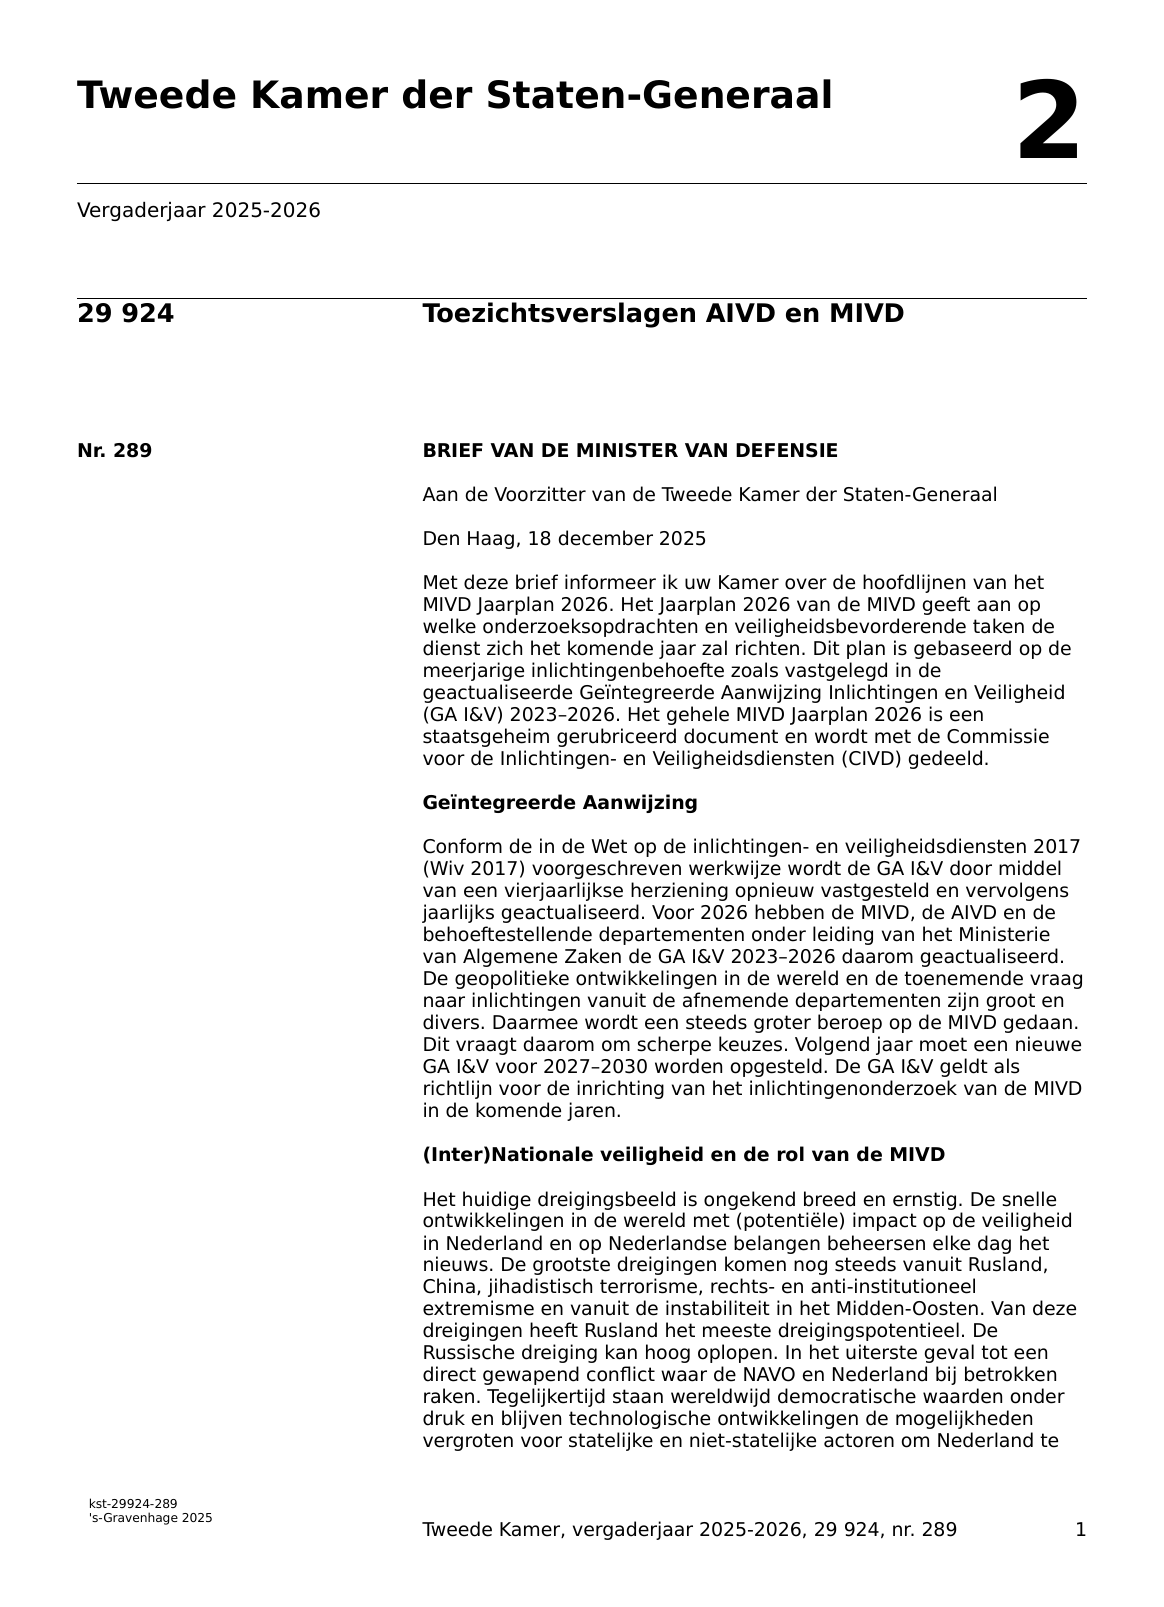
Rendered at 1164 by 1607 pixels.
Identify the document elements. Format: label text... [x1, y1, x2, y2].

subtitle 29 924 Toezichtsverslagen AIVD en MIVD [77, 299, 1087, 329]
text Aan de Voorzitter van de Tweede Kamer der Staten-Generaal [422, 484, 1087, 506]
table_cell Vergaderjaar 2025-2026 [77, 184, 1087, 298]
subtitle (Inter)Nationale veiligheid en de rol van de MIVD [422, 1144, 1087, 1166]
text 's-Gravenhage 2025 [88, 1511, 323, 1525]
text Het huidige dreigingsbeeld is ongekend breed en ernstig. De snelle ontwikkelingen in de wereld met (potentiële) impact op de veiligheid in Nederland en op Nederlandse belangen beheersen elke dag het nieuws. De grootste dreigingen komen nog steeds vanuit Rusland, China, jihadistisch terrorisme, rechts- en anti-institutioneel extremisme en vanuit de instabiliteit in het Midden-Oosten. Van deze dreigingen heeft Rusland het meeste dreigingspotentieel. De Russische dreiging kan hoog oplopen. In het uiterste geval tot een direct gewapend conflict waar de NAVO en Nederland bij betrokken raken. Tegelijkertijd staan wereldwijd democratische waarden onder druk en blijven technologische ontwikkelingen de mogelijkheden vergroten voor statelijke en niet-statelijke actoren om Nederland te [422, 1188, 1087, 1452]
table_header 2 [886, 59, 1087, 183]
subtitle Geïntegreerde Aanwijzing [422, 792, 1087, 814]
text Conform de in de Wet op de inlichtingen- en veiligheidsdiensten 2017 (Wiv 2017) voorgeschreven werkwijze wordt de GA I&V door middel van een vierjaarlijkse herziening opnieuw vastgesteld en vervolgens jaarlijks geactualiseerd. Voor 2026 hebben de MIVD, de AIVD en de behoeftestellende departementen onder leiding van het Ministerie van Algemene Zaken de GA I&V 2023–2026 daarom geactualiseerd. De geopolitieke ontwikkelingen in de wereld en de toenemende vraag naar inlichtingen vanuit de afnemende departementen zijn groot en divers. Daarmee wordt een steeds groter beroep op de MIVD gedaan. Dit vraagt daarom om scherpe keuzes. Volgend jaar moet een nieuwe GA I&V voor 2027–2030 worden opgesteld. De GA I&V geldt als richtlijn voor de inrichting van het inlichtingenonderzoek van de MIVD in de komende jaren. [422, 836, 1087, 1122]
subtitle Nr. 289 BRIEF VAN DE MINISTER VAN DEFENSIE [77, 440, 1087, 462]
text Den Haag, 18 december 2025 [422, 528, 1087, 550]
table_header Tweede Kamer der Staten-Generaal [77, 59, 886, 183]
text kst-29924-289 [88, 1497, 323, 1511]
text Met deze brief informeer ik uw Kamer over de hoofdlijnen van het MIVD Jaarplan 2026. Het Jaarplan 2026 van de MIVD geeft aan op welke onderzoeksopdrachten en veiligheidsbevorderende taken de dienst zich het komende jaar zal richten. Dit plan is gebaseerd op de meerjarige inlichtingenbehoefte zoals vastgelegd in de geactualiseerde Geïntegreerde Aanwijzing Inlichtingen en Veiligheid (GA I&V) 2023–2026. Het gehele MIVD Jaarplan 2026 is een staatsgeheim gerubriceerd document en wordt met de Commissie voor de Inlichtingen- en Veiligheidsdiensten (CIVD) gedeeld. [422, 572, 1087, 770]
